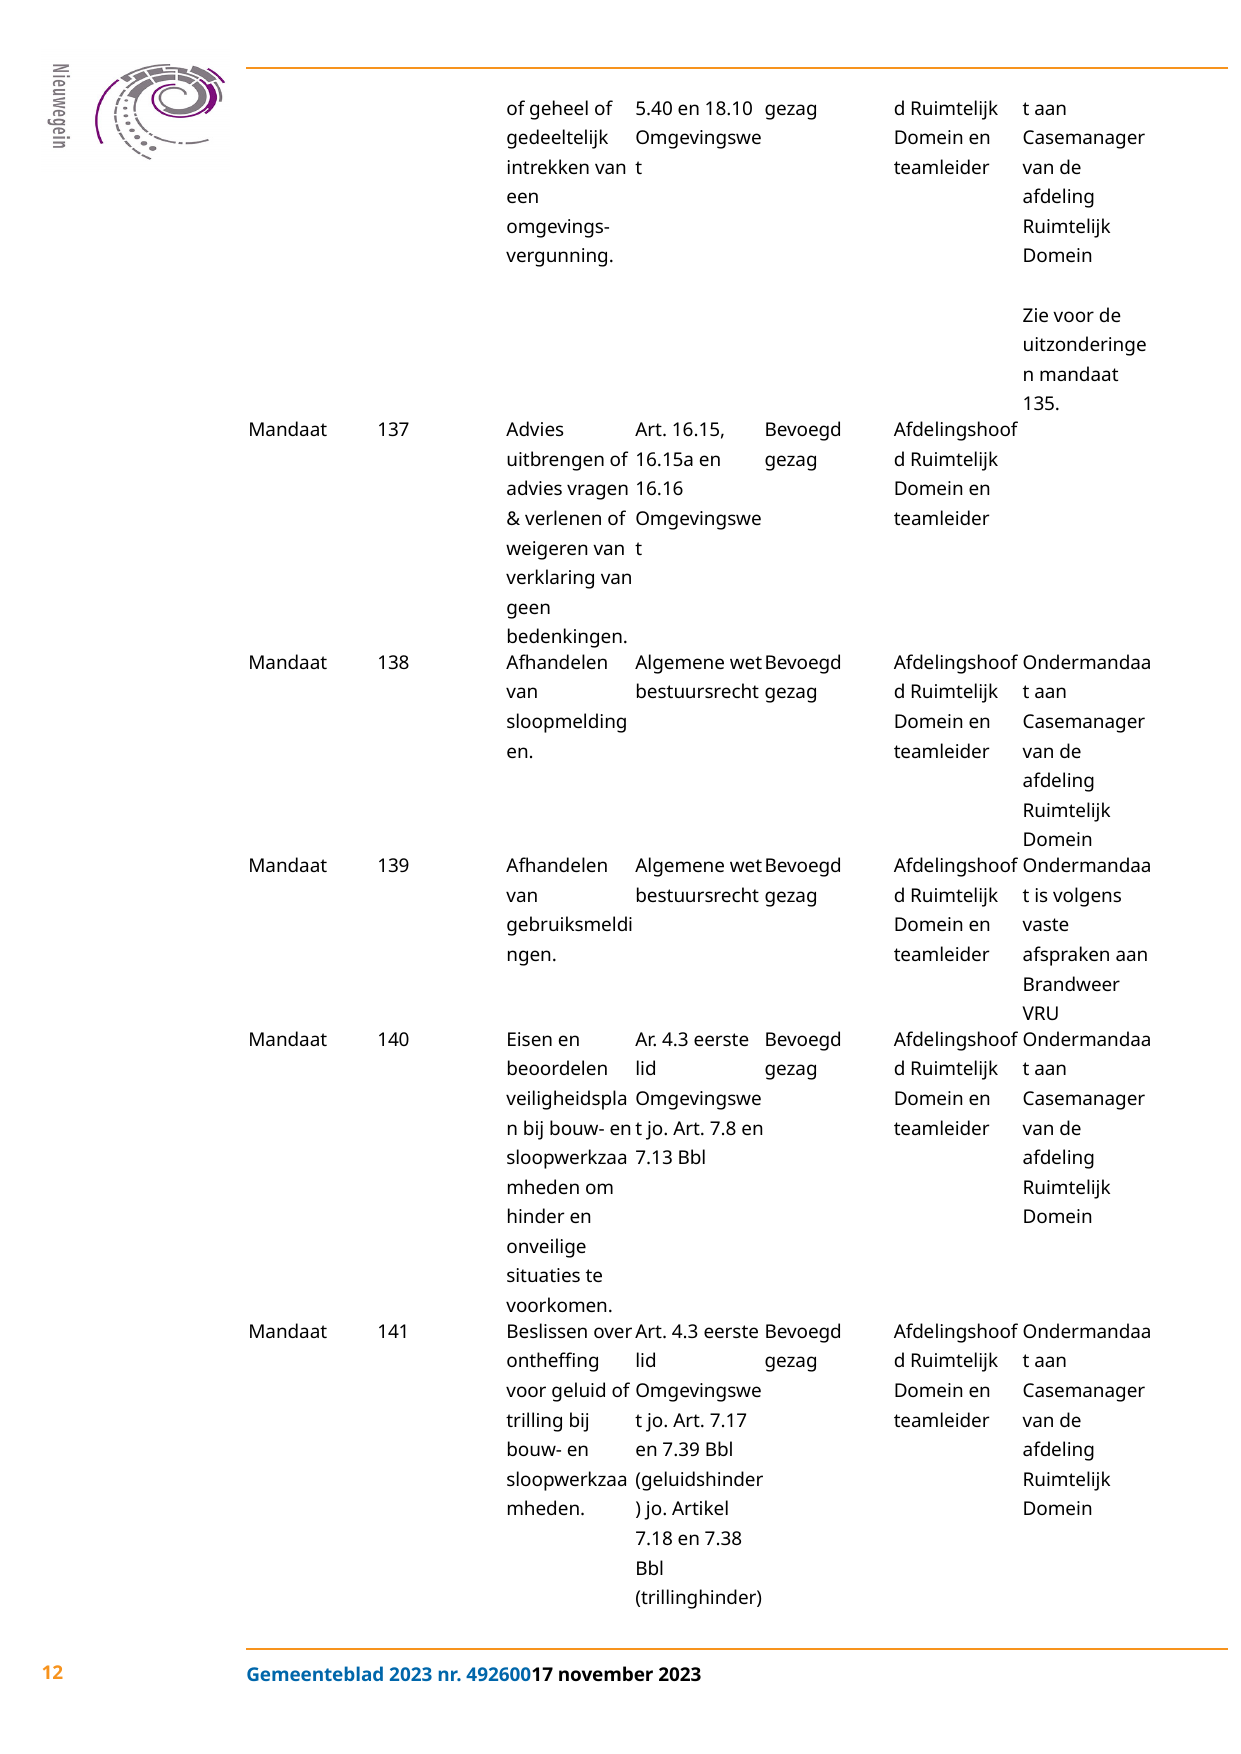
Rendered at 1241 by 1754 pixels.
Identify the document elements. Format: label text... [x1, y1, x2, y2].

table_cell Bevoegd gezag [764, 1026, 893, 1318]
table_cell Algemene wet bestuursrecht [635, 853, 764, 1026]
table_cell Ondermandaat aan Casemanager van de afdeling Ruimtelijk Domein [1023, 649, 1152, 852]
table_cell Mandaat [248, 416, 377, 649]
table_cell [377, 95, 506, 416]
table_cell Afhandelen van sloopmeldingen. [506, 649, 635, 852]
table_cell Bevoegd gezag [764, 649, 893, 852]
table_cell Mandaat [248, 1026, 377, 1318]
table_cell [1023, 416, 1152, 649]
table_cell t aan Casemanager van de afdeling Ruimtelijk Domein Zie voor de uitzonderingen mandaat 135. [1023, 95, 1152, 416]
table_cell 139 [377, 853, 506, 1026]
table_cell d Ruimtelijk Domein en teamleider [894, 95, 1022, 416]
table_cell Ar. 4.3 eerste lid Omgevingswet jo. Art. 7.8 en 7.13 Bbl [635, 1026, 764, 1318]
table_cell Algemene wet bestuursrecht [635, 649, 764, 852]
table_cell 138 [377, 649, 506, 852]
table_cell Ondermandaat aan Casemanager van de afdeling Ruimtelijk Domein [1023, 1026, 1152, 1318]
table_cell Mandaat [248, 853, 377, 1026]
table_cell Bevoegd gezag [764, 1318, 893, 1610]
table_cell Afdelingshoofd Ruimtelijk Domein en teamleider [894, 1026, 1022, 1318]
table_cell Art. 4.3 eerste lid Omgevingswet jo. Art. 7.17 en 7.39 Bbl (geluidshinder) jo. Artikel 7.18 en 7.38 Bbl (trillinghinder) [635, 1318, 764, 1610]
table_cell Bevoegd gezag [764, 416, 893, 649]
table_cell 140 [377, 1026, 506, 1318]
picture [41, 47, 231, 172]
table_cell 5.40 en 18.10 Omgevingswet [635, 95, 764, 416]
table_cell Ondermandaat aan Casemanager van de afdeling Ruimtelijk Domein [1023, 1318, 1152, 1610]
table_cell Beslissen over ontheffing voor geluid of trilling bij bouw- en sloopwerkzaamheden. [506, 1318, 635, 1610]
table_cell Bevoegd gezag [764, 853, 893, 1026]
table_cell Mandaat [248, 1318, 377, 1610]
table_cell gezag [764, 95, 893, 416]
table_cell Mandaat [248, 649, 377, 852]
table_cell Ondermandaat is volgens vaste afspraken aan Brandweer VRU [1023, 853, 1152, 1026]
table_cell Afhandelen van gebruiksmeldingen. [506, 853, 635, 1026]
table_cell Art. 16.15, 16.15a en 16.16 Omgevingswet [635, 416, 764, 649]
table_cell Afdelingshoofd Ruimtelijk Domein en teamleider [894, 1318, 1022, 1610]
table_cell Afdelingshoofd Ruimtelijk Domein en teamleider [894, 853, 1022, 1026]
table_cell 141 [377, 1318, 506, 1610]
table_cell Eisen en beoordelen veiligheidsplan bij bouw- en sloopwerkzaamheden om hinder en onveilige situaties te voorkomen. [506, 1026, 635, 1318]
table_cell [248, 95, 377, 416]
table_cell of geheel of gedeeltelijk intrekken van een omgevings-vergunning. [506, 95, 635, 416]
table_cell 137 [377, 416, 506, 649]
table_cell Afdelingshoofd Ruimtelijk Domein en teamleider [894, 416, 1022, 649]
table_cell Advies uitbrengen of advies vragen & verlenen of weigeren van verklaring van geen bedenkingen. [506, 416, 635, 649]
table_cell Afdelingshoofd Ruimtelijk Domein en teamleider [894, 649, 1022, 852]
